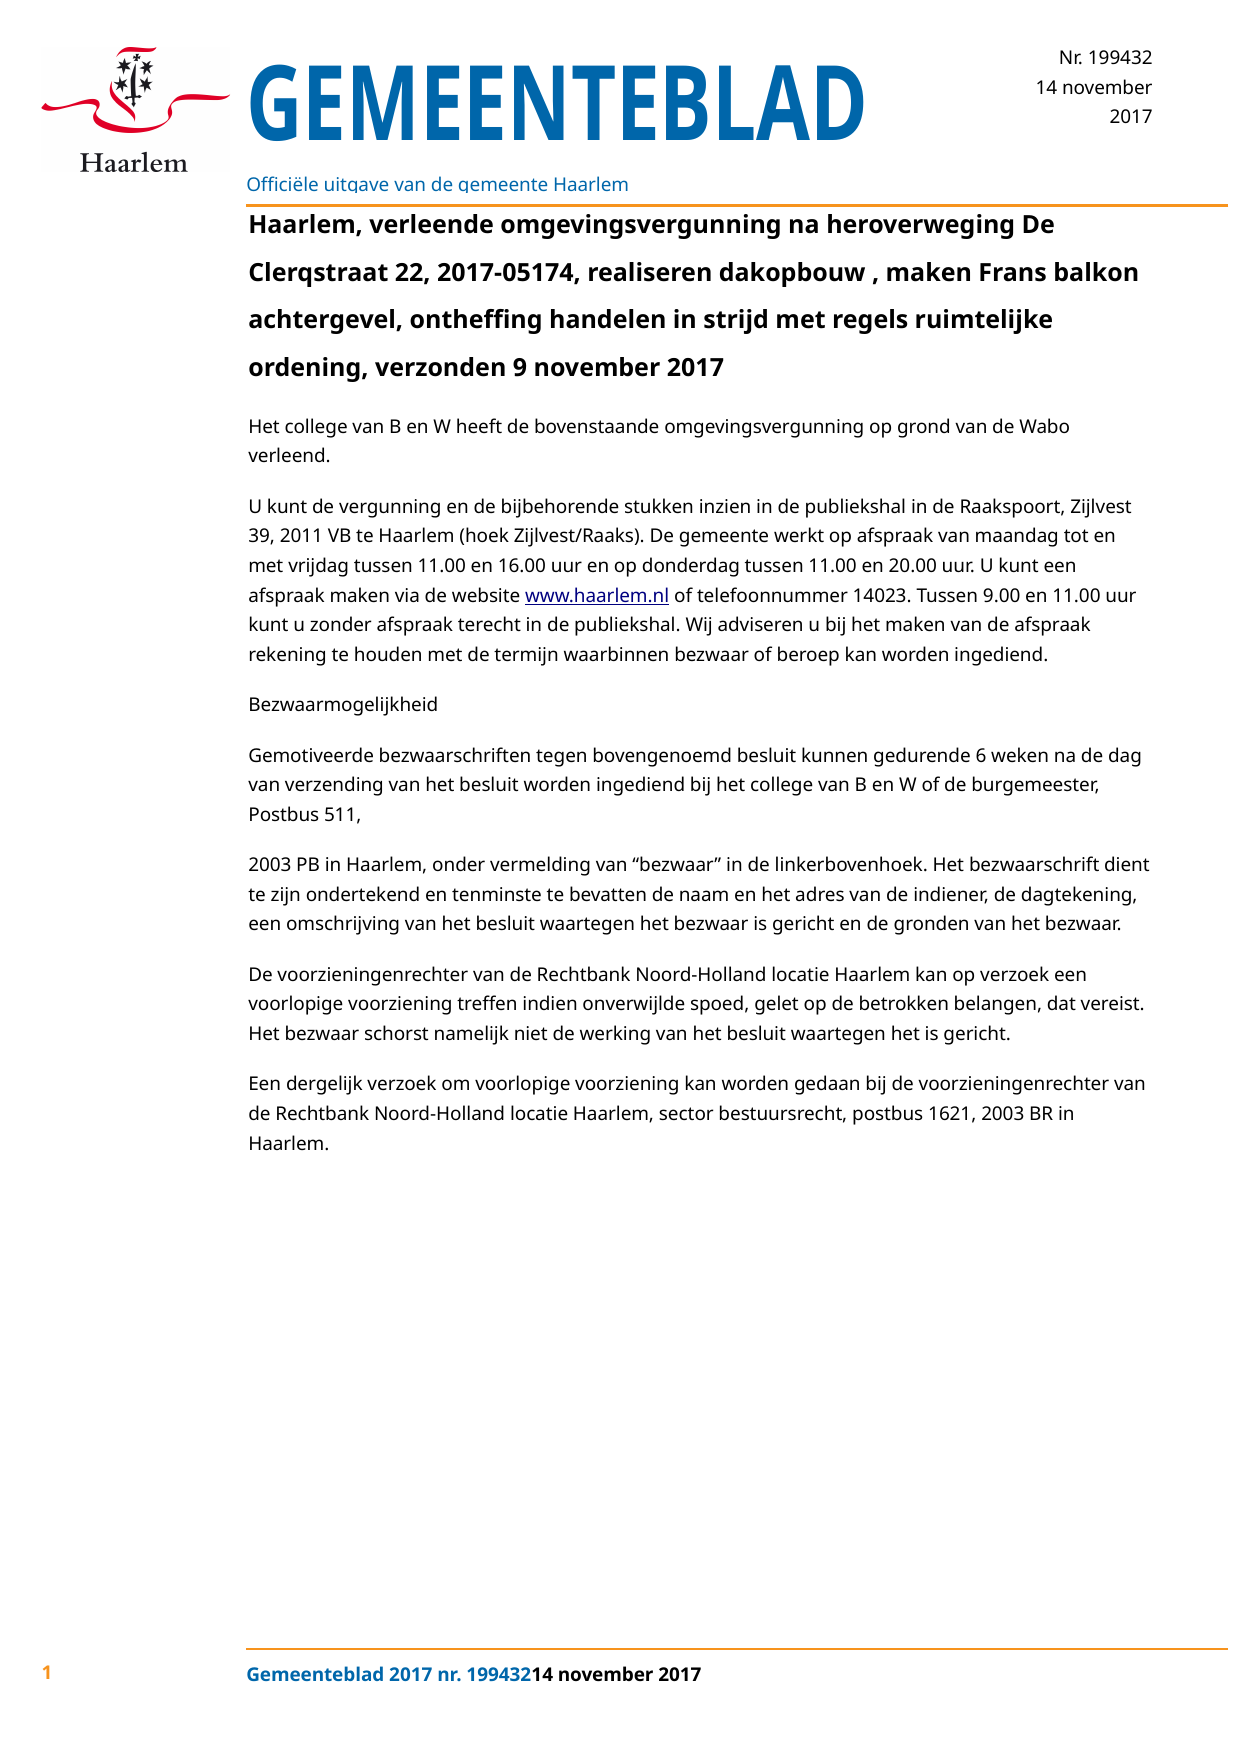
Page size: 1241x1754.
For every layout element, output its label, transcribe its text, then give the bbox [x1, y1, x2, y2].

picture [41, 47, 231, 172]
text Het college van B en W heeft de bovenstaande omgevingsvergunning op grond van de Wabo verleend. [248, 413, 1152, 468]
text Haarlem, verleende omgevingsvergunning na heroverweging De Clerqstraat 22, 2017-05174, realiseren dakopbouw , maken Frans balkon achtergevel, ontheffing handelen in strijd met regels ruimtelijke ordening, verzonden 9 november 2017 [248, 207, 1152, 384]
text Bezwaarmogelijkheid [248, 691, 1152, 717]
text 2003 PB in Haarlem, onder vermelding van “bezwaar” in de linkerbovenhoek. Het bezwaarschrift dient te zijn ondertekend en tenminste te bevatten de naam en het adres van de indiener, de dagtekening, een omschrijving van het besluit waartegen het bezwaar is gericht en de gronden van het bezwaar. [248, 851, 1152, 936]
text De voorzieningenrechter van de Rechtbank Noord-Holland locatie Haarlem kan op verzoek een voorlopige voorziening treffen indien onverwijlde spoed, gelet op de betrokken belangen, dat vereist. Het bezwaar schorst namelijk niet de werking van het besluit waartegen het is gericht. [248, 961, 1152, 1046]
text Gemotiveerde bezwaarschriften tegen bovengenoemd besluit kunnen gedurende 6 weken na de dag van verzending van het besluit worden ingediend bij het college van B en W of de burgemeester, Postbus 511, [248, 742, 1152, 827]
text Een dergelijk verzoek om voorlopige voorziening kan worden gedaan bij de voorzieningenrechter van de Rechtbank Noord-Holland locatie Haarlem, sector bestuursrecht, postbus 1621, 2003 BR in Haarlem. [248, 1071, 1152, 1156]
text U kunt de vergunning en de bijbehorende stukken inzien in de publiekshal in de Raakspoort, Zijlvest 39, 2011 VB te Haarlem (hoek Zijlvest/Raaks). De gemeente werkt op afspraak van maandag tot en met vrijdag tussen 11.00 en 16.00 uur en op donderdag tussen 11.00 en 20.00 uur. U kunt een afspraak maken via de website www.haarlem.nl of telefoonnummer 14023. Tussen 9.00 en 11.00 uur kunt u zonder afspraak terecht in de publiekshal. Wij adviseren u bij het maken van de afspraak rekening te houden met de termijn waarbinnen bezwaar of beroep kan worden ingediend. [248, 493, 1152, 667]
